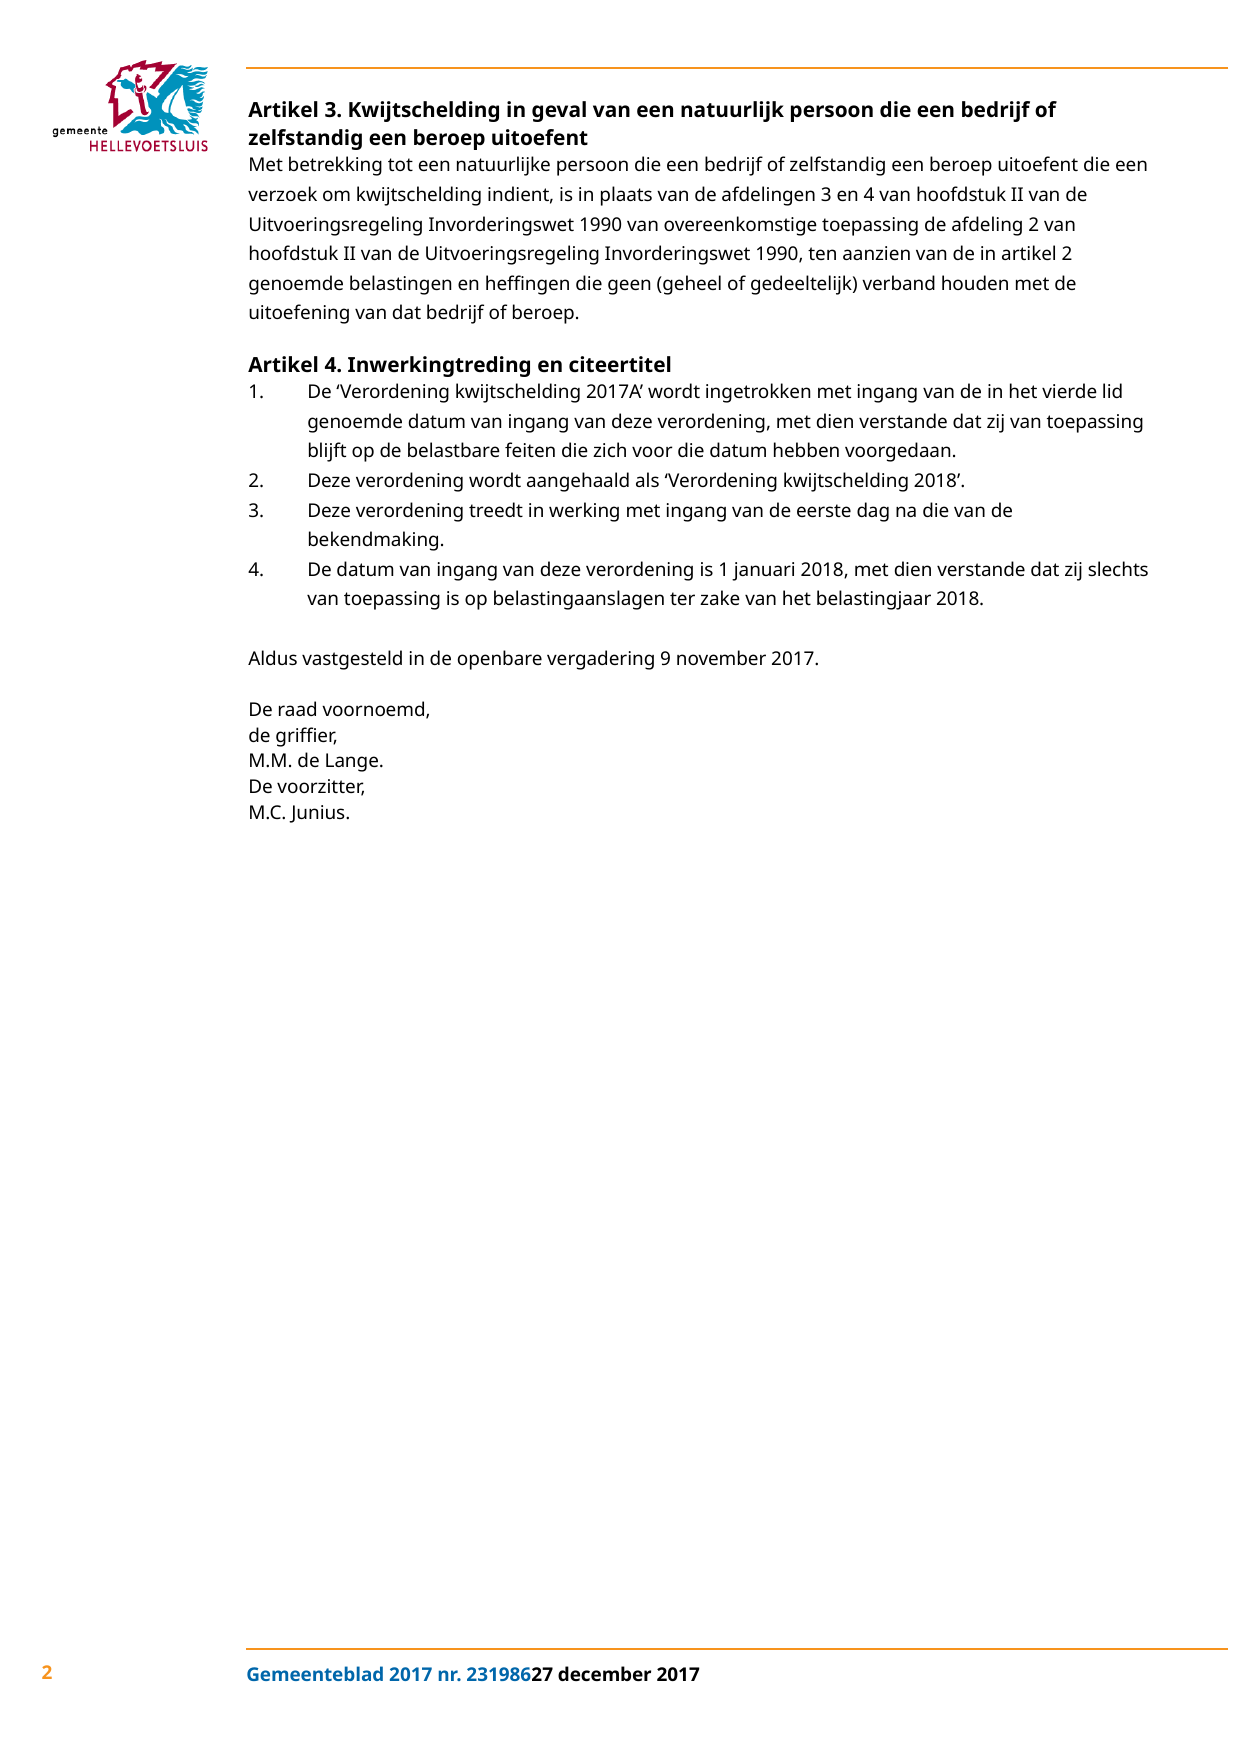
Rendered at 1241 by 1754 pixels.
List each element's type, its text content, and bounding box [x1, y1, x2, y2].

list Deze verordening wordt aangehaald als ‘Verordening kwijtschelding 2018’. [248, 467, 1152, 493]
text Artikel 4. Inwerkingtreding en citeertitel [248, 350, 1152, 378]
text De raad voornoemd, [248, 696, 1152, 722]
text Met betrekking tot een natuurlijke persoon die een bedrijf of zelfstandig een beroep uitoefent die een verzoek om kwijtschelding indient, is in plaats van de afdelingen 3 en 4 van hoofdstuk II van de Uitvoeringsregeling Invorderingswet 1990 van overeenkomstige toepassing de afdeling 2 van hoofdstuk II van de Uitvoeringsregeling Invorderingswet 1990, ten aanzien van de in artikel 2 genoemde belastingen en heffingen die geen (geheel of gedeeltelijk) verband houden met de uitoefening van dat bedrijf of beroep. [248, 152, 1152, 325]
list Deze verordening treedt in werking met ingang van de eerste dag na die van de bekendmaking. [248, 497, 1152, 552]
text de griffier, [248, 722, 1152, 748]
text Artikel 3. Kwijtschelding in geval van een natuurlijk persoon die een bedrijf of zelfstandig een beroep uitoefent [248, 95, 1152, 152]
list De datum van ingang van deze verordening is 1 januari 2018, met dien verstande dat zij slechts van toepassing is op belastingaanslagen ter zake van het belastingjaar 2018. [248, 556, 1152, 611]
text M.C. Junius. [248, 799, 1152, 825]
text M.M. de Lange. [248, 748, 1152, 773]
text De voorzitter, [248, 773, 1152, 799]
picture [41, 47, 231, 172]
list De ‘Verordening kwijtschelding 2017A’ wordt ingetrokken met ingang van de in het vierde lid genoemde datum van ingang van deze verordening, met dien verstande dat zij van toepassing blijft op de belastbare feiten die zich voor die datum hebben voorgedaan. [248, 378, 1152, 463]
text Aldus vastgesteld in de openbare vergadering 9 november 2017. [248, 645, 1152, 670]
